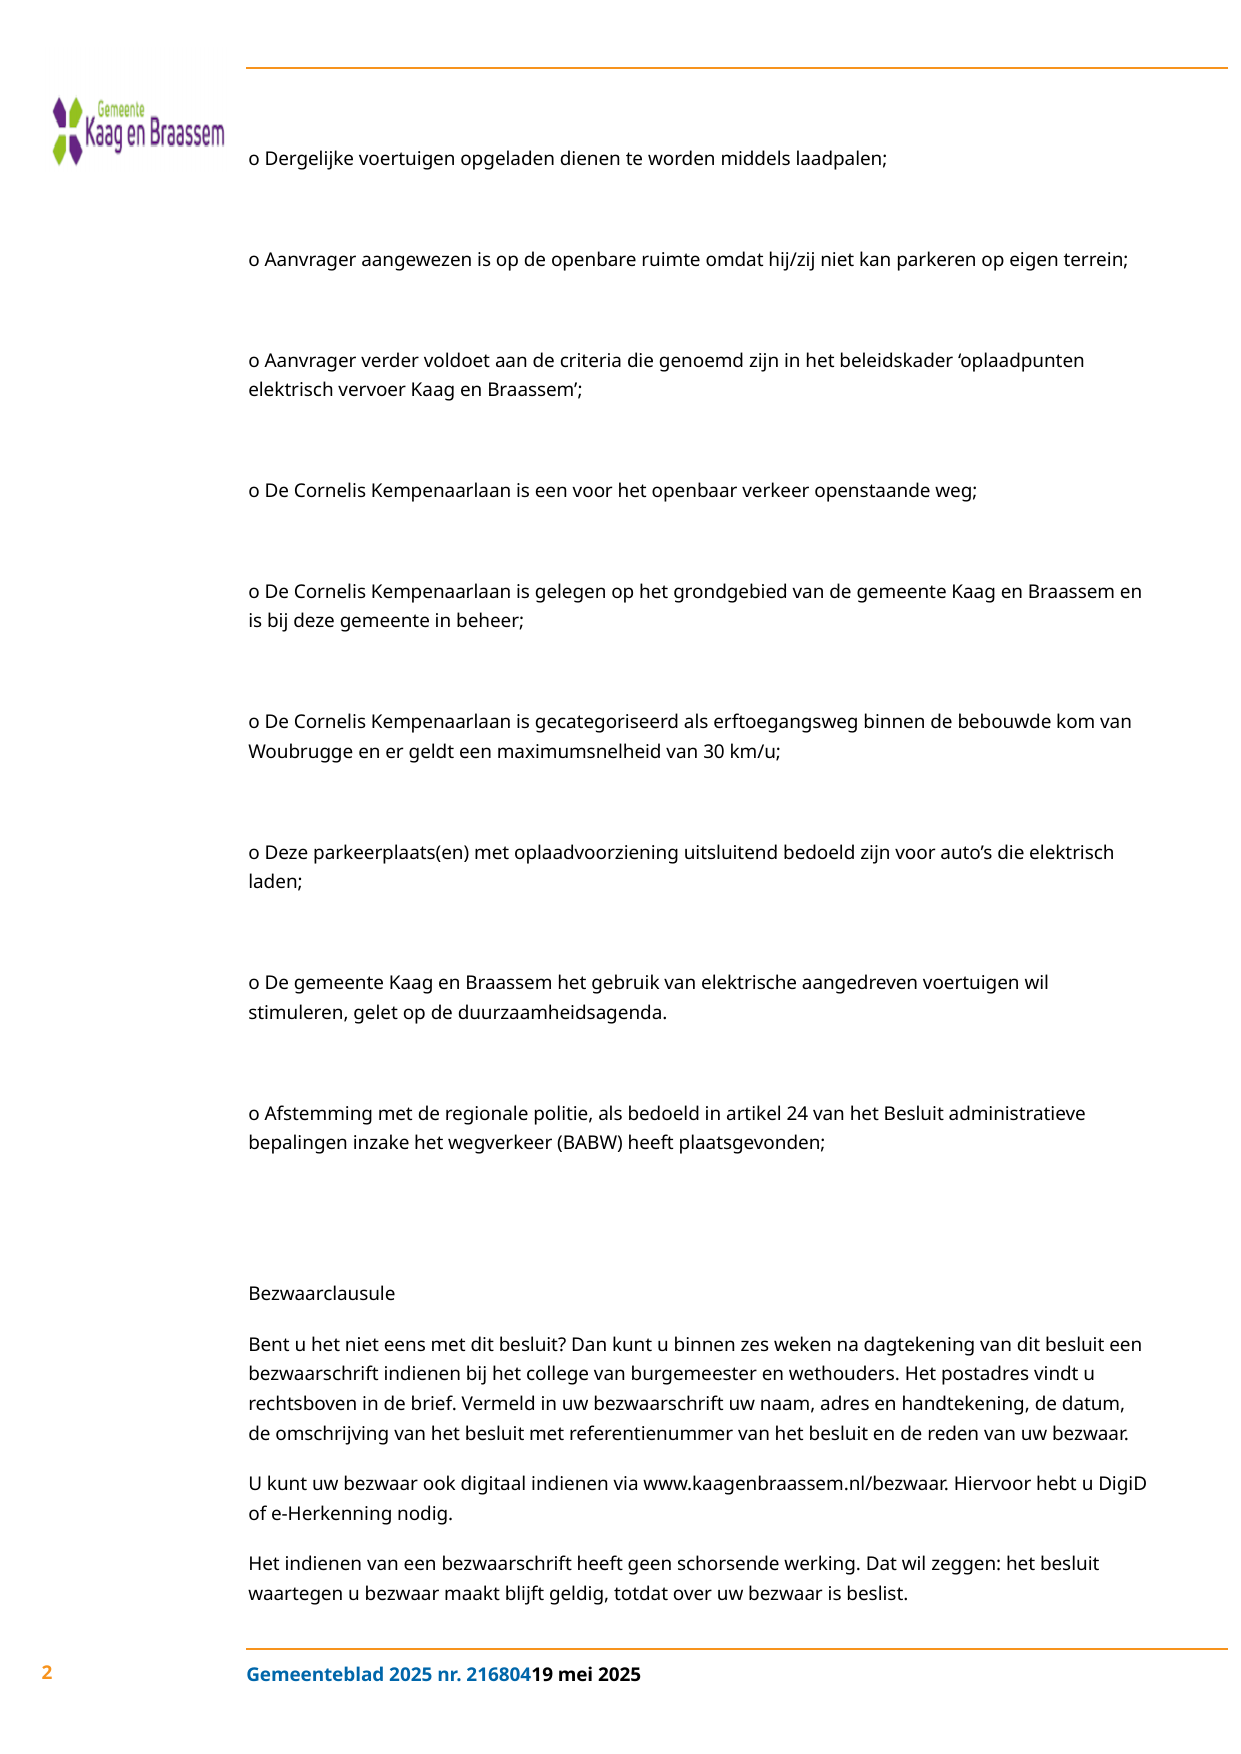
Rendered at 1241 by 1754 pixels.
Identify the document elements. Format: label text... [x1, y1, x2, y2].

picture [41, 47, 231, 172]
text o Deze parkeerplaats(en) met oplaadvoorziening uitsluitend bedoeld zijn voor auto’s die elektrisch laden; [248, 839, 1152, 894]
text o Aanvrager verder voldoet aan de criteria die genoemd zijn in het beleidskader ‘oplaadpunten elektrisch vervoer Kaag en Braassem’; [248, 347, 1152, 402]
text o Afstemming met de regionale politie, als bedoeld in artikel 24 van het Besluit administratieve bepalingen inzake het wegverkeer (BABW) heeft plaatsgevonden; [248, 1100, 1152, 1155]
text o De Cornelis Kempenaarlaan is gecategoriseerd als erftoegangsweg binnen de bebouwde kom van Woubrugge en er geldt een maximumsnelheid van 30 km/u; [248, 708, 1152, 764]
text o De Cornelis Kempenaarlaan is een voor het openbaar verkeer openstaande weg; [248, 477, 1152, 503]
text o Dergelijke voertuigen opgeladen dienen te worden middels laadpalen; [248, 145, 1152, 171]
text Het indienen van een bezwaarschrift heeft geen schorsende werking. Dat wil zeggen: het besluit waartegen u bezwaar maakt blijft geldig, totdat over uw bezwaar is beslist. [248, 1550, 1152, 1606]
text U kunt uw bezwaar ook digitaal indienen via www.kaagenbraassem.nl/bezwaar. Hiervoor hebt u DigiD of e-Herkenning nodig. [248, 1470, 1152, 1526]
text o Aanvrager aangewezen is op de openbare ruimte omdat hij/zij niet kan parkeren op eigen terrein; [248, 246, 1152, 272]
text o De Cornelis Kempenaarlaan is gelegen op het grondgebied van de gemeente Kaag en Braassem en is bij deze gemeente in beheer; [248, 578, 1152, 633]
text Bent u het niet eens met dit besluit? Dan kunt u binnen zes weken na dagtekening van dit besluit een bezwaarschrift indienen bij het college van burgemeester en wethouders. Het postadres vindt u rechtsboven in de brief. Vermeld in uw bezwaarschrift uw naam, adres en handtekening, de datum, de omschrijving van het besluit met referentienummer van het besluit en de reden van uw bezwaar. [248, 1331, 1152, 1446]
text Bezwaarclausule [248, 1281, 1152, 1306]
text o De gemeente Kaag en Braassem het gebruik van elektrische aangedreven voertuigen wil stimuleren, gelet op de duurzaamheidsagenda. [248, 969, 1152, 1025]
